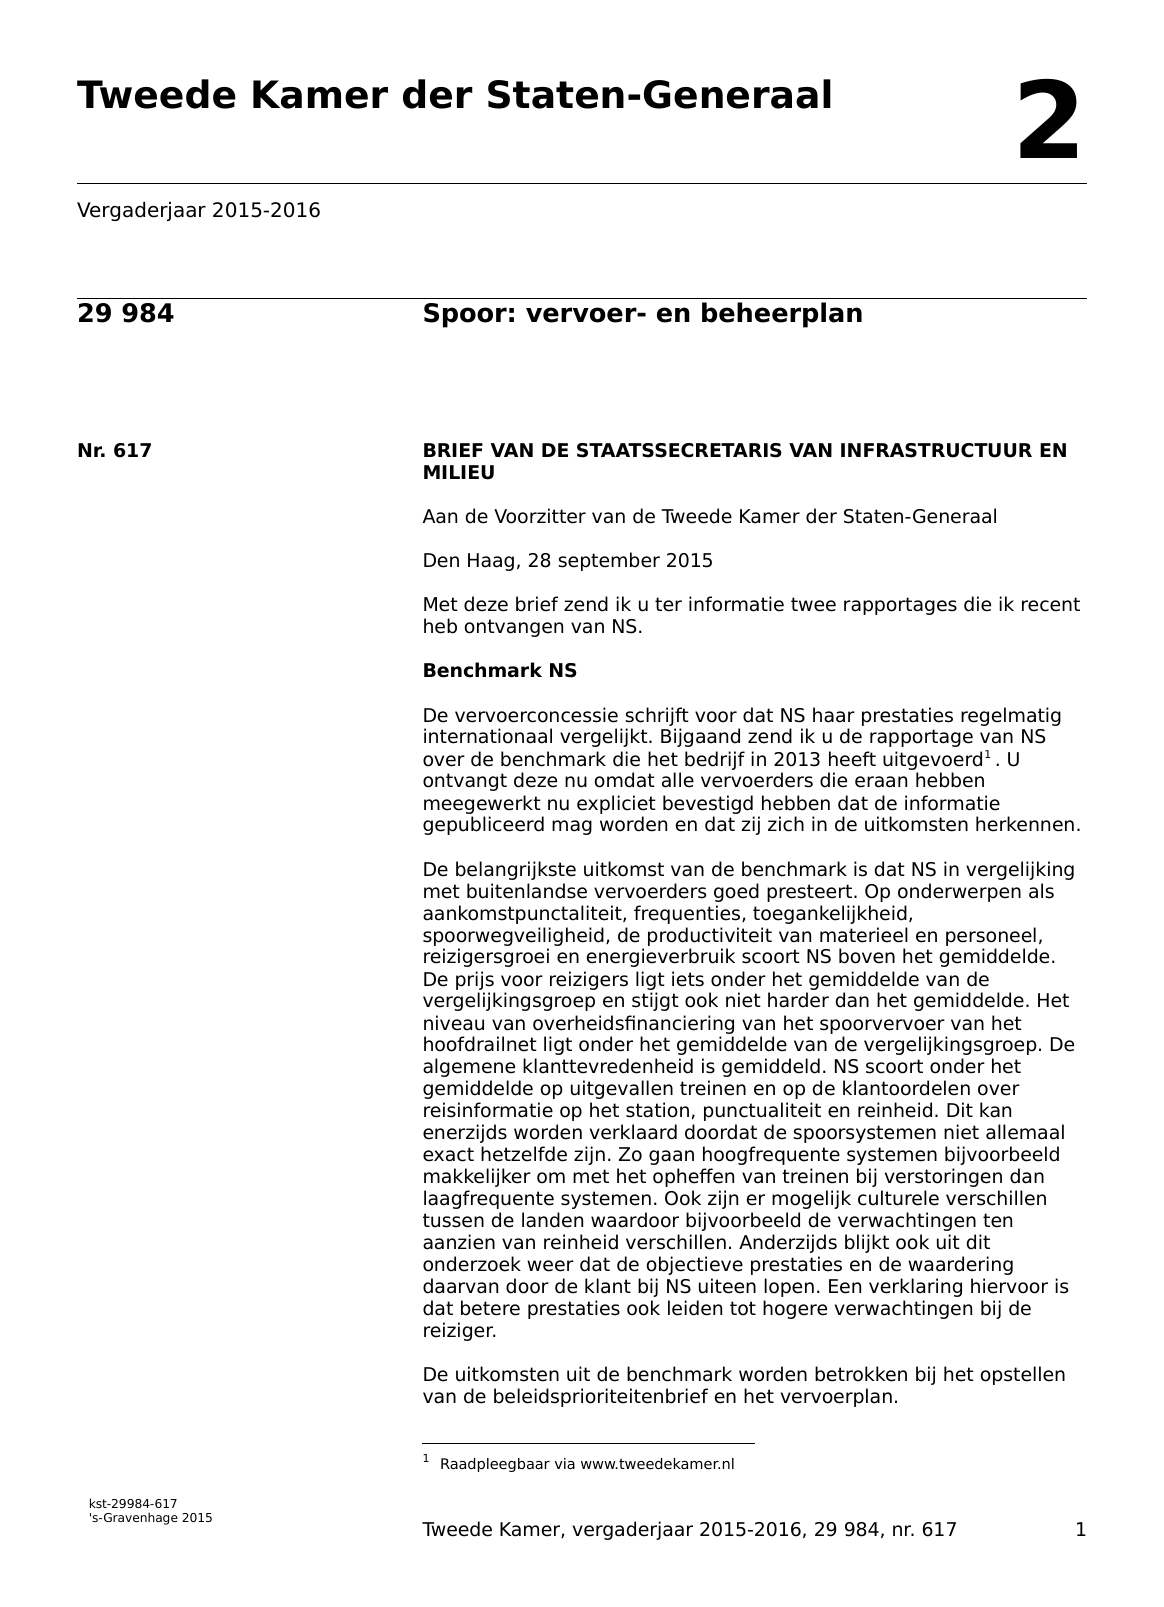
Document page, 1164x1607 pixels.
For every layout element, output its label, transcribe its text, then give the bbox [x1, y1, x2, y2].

table_cell Vergaderjaar 2015-2016 [77, 184, 1087, 298]
text Den Haag, 28 september 2015 [422, 550, 1087, 572]
text De uitkomsten uit de benchmark worden betrokken bij het opstellen van de beleidsprioriteitenbrief en het vervoerplan. [422, 1364, 1087, 1408]
subtitle 29 984 Spoor: vervoer- en beheerplan [77, 299, 1087, 329]
text De vervoerconcessie schrijft voor dat NS haar prestaties regelmatig internationaal vergelijkt. Bijgaand zend ik u de rapportage van NS over de benchmark die het bedrijf in 2013 heeft uitgevoerd. U ontvangt deze nu omdat alle vervoerders die eraan hebben meegewerkt nu expliciet bevestigd hebben dat de informatie gepubliceerd mag worden en dat zij zich in de uitkomsten herkennen. [422, 704, 1087, 836]
text De belangrijkste uitkomst van de benchmark is dat NS in vergelijking met buitenlandse vervoerders goed presteert. Op onderwerpen als aankomstpunctaliteit, frequenties, toegankelijkheid, spoorwegveiligheid, de productiviteit van materieel en personeel, reizigersgroei en energieverbruik scoort NS boven het gemiddelde. De prijs voor reizigers ligt iets onder het gemiddelde van de vergelijkingsgroep en stijgt ook niet harder dan het gemiddelde. Het niveau van overheidsfinanciering van het spoorvervoer van het hoofdrailnet ligt onder het gemiddelde van de vergelijkingsgroep. De algemene klanttevredenheid is gemiddeld. NS scoort onder het gemiddelde op uitgevallen treinen en op de klantoordelen over reisinformatie op het station, punctualiteit en reinheid. Dit kan enerzijds worden verklaard doordat de spoorsystemen niet allemaal exact hetzelfde zijn. Zo gaan hoogfrequente systemen bijvoorbeeld makkelijker om met het opheffen van treinen bij verstoringen dan laagfrequente systemen. Ook zijn er mogelijk culturele verschillen tussen de landen waardoor bijvoorbeeld de verwachtingen ten aanzien van reinheid verschillen. Anderzijds blijkt ook uit dit onderzoek weer dat de objectieve prestaties en de waardering daarvan door de klant bij NS uiteen lopen. Een verklaring hiervoor is dat betere prestaties ook leiden tot hogere verwachtingen bij de reiziger. [422, 858, 1087, 1342]
text Aan de Voorzitter van de Tweede Kamer der Staten-Generaal [422, 506, 1087, 528]
text Met deze brief zend ik u ter informatie twee rapportages die ik recent heb ontvangen van NS. [422, 594, 1087, 638]
text kst-29984-617 [88, 1497, 323, 1511]
text 's-Gravenhage 2015 [88, 1511, 323, 1525]
text Raadpleegbaar via www.tweedekamer.nl [422, 1452, 1087, 1474]
table_header Tweede Kamer der Staten-Generaal [77, 59, 886, 183]
table_header 2 [886, 59, 1087, 183]
subtitle Nr. 617 BRIEF VAN DE STAATSSECRETARIS VAN INFRASTRUCTUUR EN MILIEU [77, 440, 1087, 484]
subtitle Benchmark NS [422, 660, 1087, 682]
